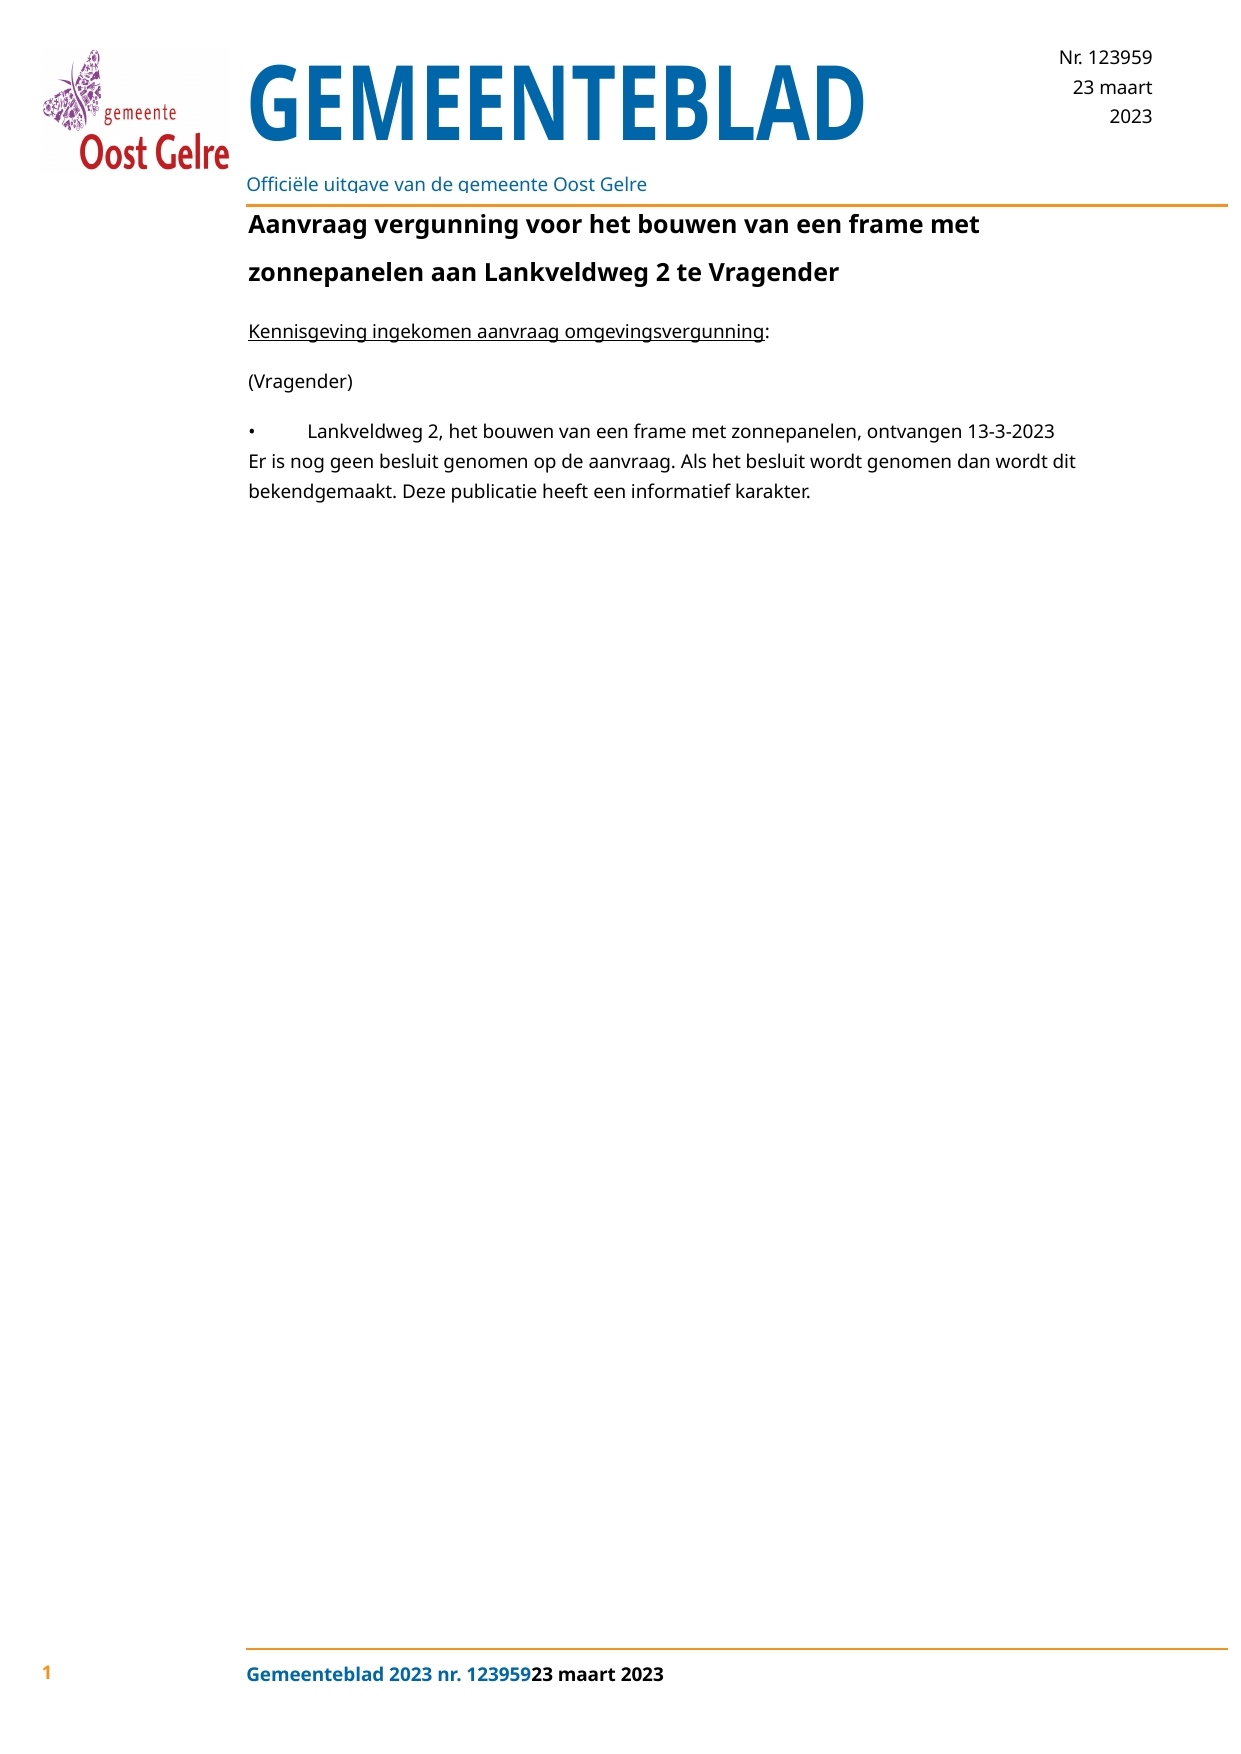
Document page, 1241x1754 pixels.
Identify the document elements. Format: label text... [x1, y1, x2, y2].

text Aanvraag vergunning voor het bouwen van een frame met zonnepanelen aan Lankveldweg 2 te Vragender [248, 207, 1152, 288]
picture [41, 47, 231, 172]
text Kennisgeving ingekomen aanvraag omgevingsvergunning: [248, 318, 1152, 344]
list Lankveldweg 2, het bouwen van een frame met zonnepanelen, ontvangen 13-3-2023 [248, 419, 1152, 444]
text Er is nog geen besluit genomen op de aanvraag. Als het besluit wordt genomen dan wordt dit bekendgemaakt. Deze publicatie heeft een informatief karakter. [248, 448, 1152, 504]
text (Vragender) [248, 368, 1152, 394]
